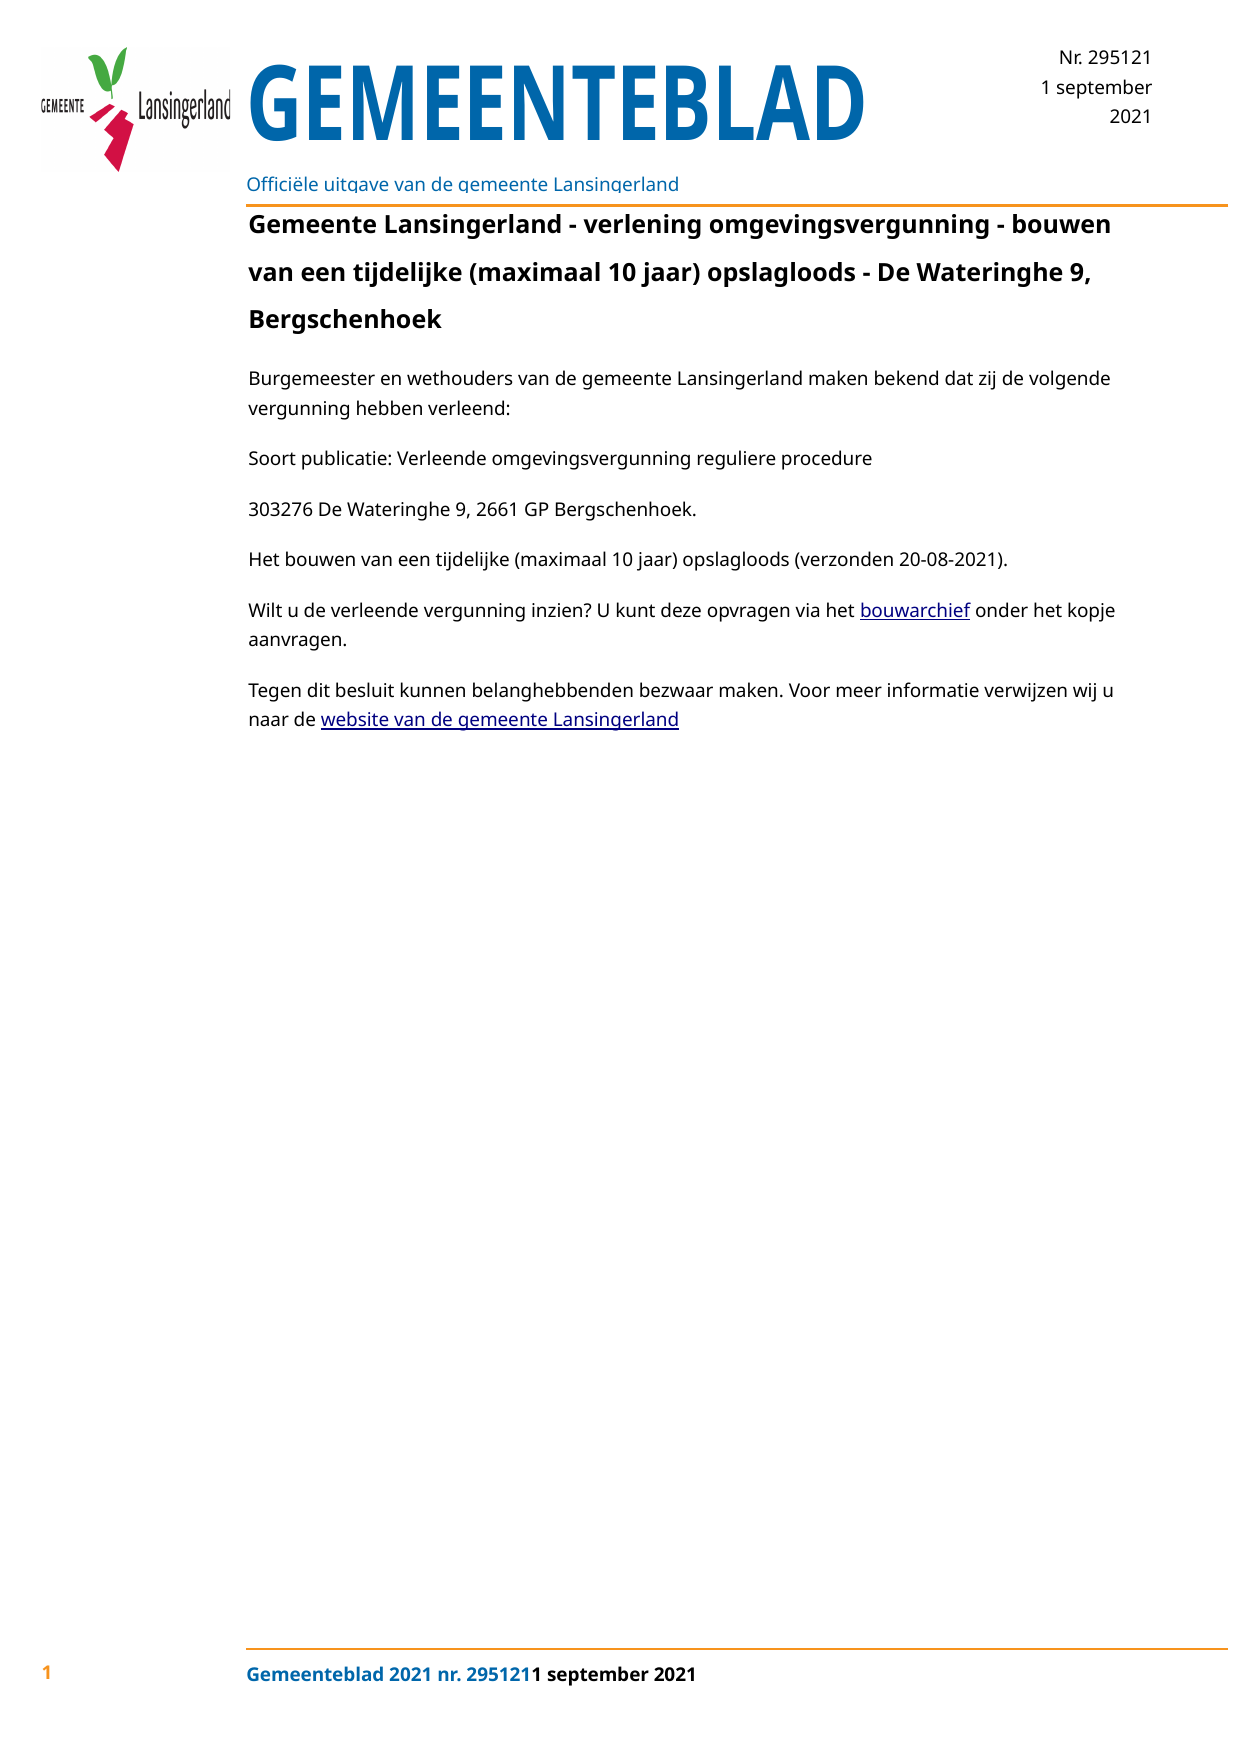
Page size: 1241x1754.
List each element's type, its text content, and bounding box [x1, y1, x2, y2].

text 303276 De Wateringhe 9, 2661 GP Bergschenhoek. [248, 496, 1152, 522]
text Tegen dit besluit kunnen belanghebbenden bezwaar maken. Voor meer informatie verwijzen wij u naar de website van de gemeente Lansingerland [248, 677, 1152, 732]
text Wilt u de verleende vergunning inzien? U kunt deze opvragen via het bouwarchief onder het kopje aanvragen. [248, 597, 1152, 652]
picture [41, 47, 231, 172]
text Gemeente Lansingerland - verlening omgevingsvergunning - bouwen van een tijdelijke (maximaal 10 jaar) opslagloods - De Wateringhe 9, Bergschenhoek [248, 207, 1152, 336]
text Burgemeester en wethouders van de gemeente Lansingerland maken bekend dat zij de volgende vergunning hebben verleend: [248, 366, 1152, 421]
text Het bouwen van een tijdelijke (maximaal 10 jaar) opslagloods (verzonden 20-08-2021). [248, 546, 1152, 572]
text Soort publicatie: Verleende omgevingsvergunning reguliere procedure [248, 446, 1152, 471]
